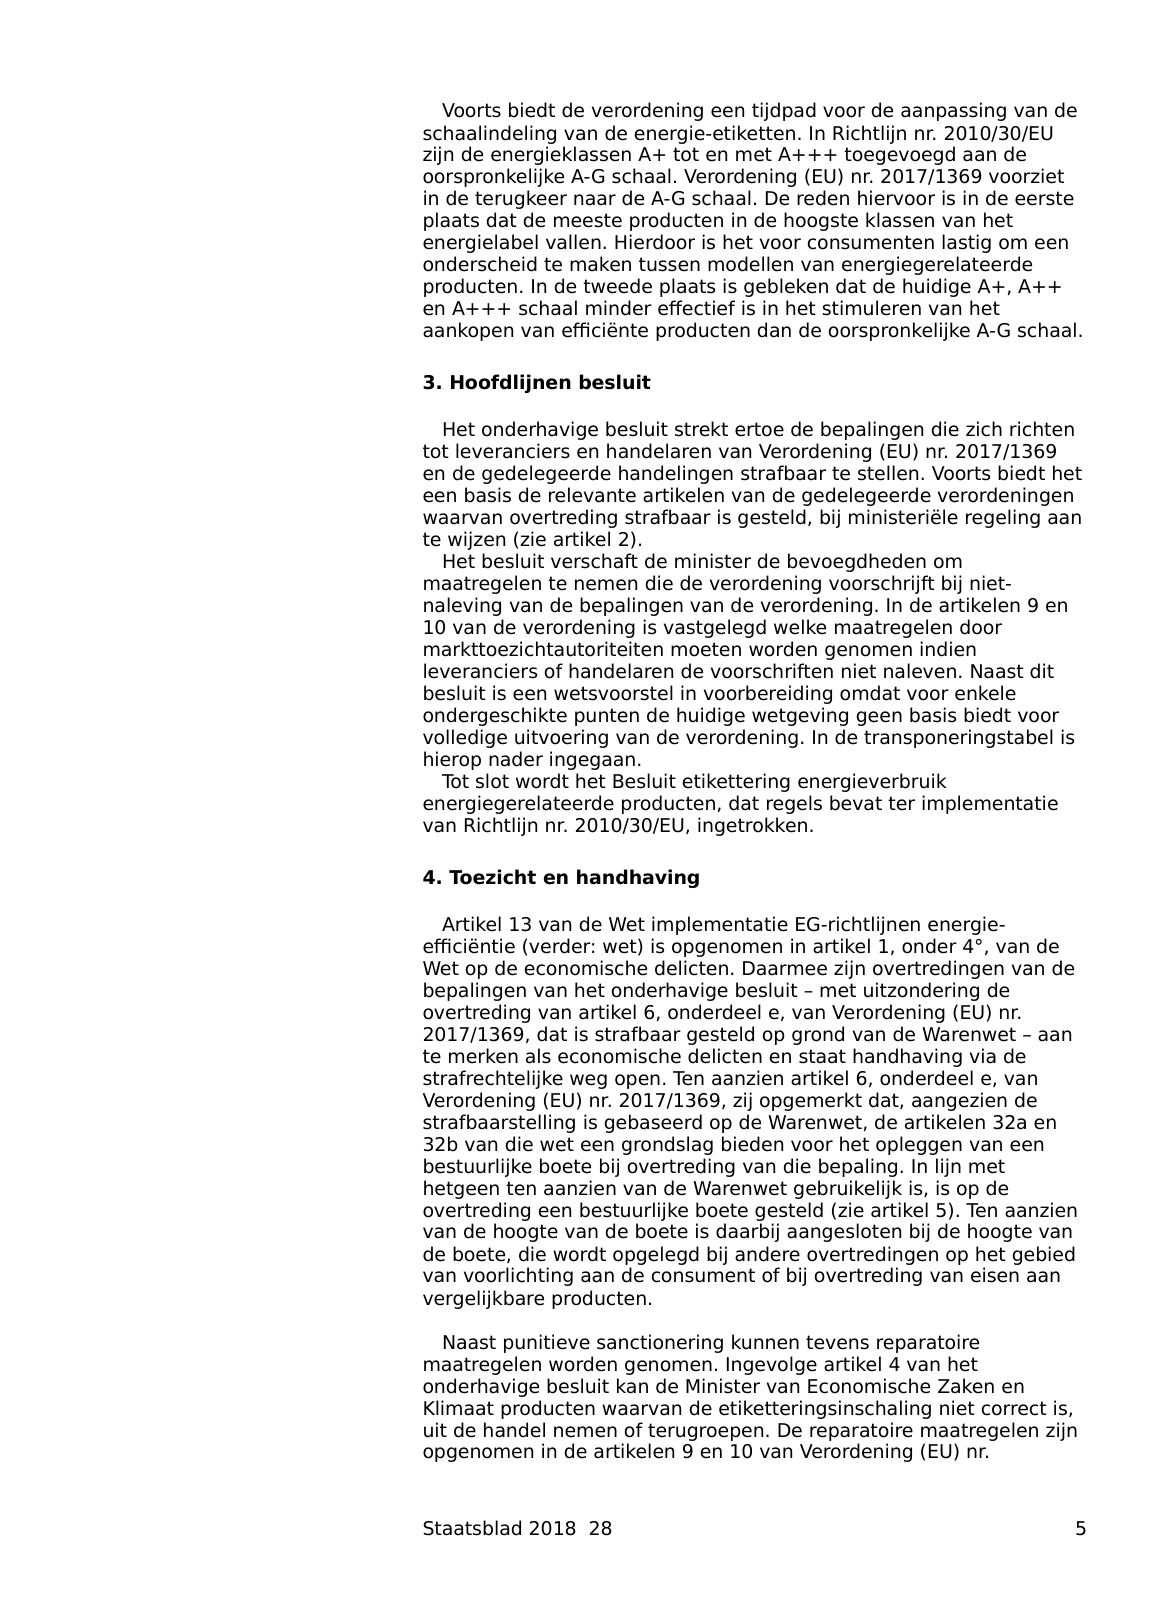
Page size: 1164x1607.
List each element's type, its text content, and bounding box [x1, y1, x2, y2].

text Voorts biedt de verordening een tijdpad voor de aanpassing van de schaalindeling van de energie-etiketten. In Richtlijn nr. 2010/30/EU zijn de energieklassen A+ tot en met A+++ toegevoegd aan de oorspronkelijke A-G schaal. Verordening (EU) nr. 2017/1369 voorziet in de terugkeer naar de A-G schaal. De reden hiervoor is in de eerste plaats dat de meeste producten in de hoogste klassen van het energielabel vallen. Hierdoor is het voor consumenten lastig om een onderscheid te maken tussen modellen van energiegerelateerde producten. In de tweede plaats is gebleken dat de huidige A+, A++ en A+++ schaal minder effectief is in het stimuleren van het aankopen van efficiënte producten dan de oorspronkelijke A-G schaal. [422, 100, 1087, 342]
subtitle 4. Toezicht en handhaving [422, 867, 1087, 889]
text Naast punitieve sanctionering kunnen tevens reparatoire maatregelen worden genomen. Ingevolge artikel 4 van het onderhavige besluit kan de Minister van Economische Zaken en Klimaat producten waarvan de etiketteringsinschaling niet correct is, uit de handel nemen of terugroepen. De reparatoire maatregelen zijn opgenomen in de artikelen 9 en 10 van Verordening (EU) nr. [422, 1332, 1087, 1463]
text Het besluit verschaft de minister de bevoegdheden om maatregelen te nemen die de verordening voorschrijft bij niet-naleving van de bepalingen van de verordening. In de artikelen 9 en 10 van de verordening is vastgelegd welke maatregelen door markttoezichtautoriteiten moeten worden genomen indien leveranciers of handelaren de voorschriften niet naleven. Naast dit besluit is een wetsvoorstel in voorbereiding omdat voor enkele ondergeschikte punten de huidige wetgeving geen basis biedt voor volledige uitvoering van de verordening. In de transponeringstabel is hierop nader ingegaan. [422, 551, 1087, 771]
text Tot slot wordt het Besluit etikettering energieverbruik energiegerelateerde producten, dat regels bevat ter implementatie van Richtlijn nr. 2010/30/EU, ingetrokken. [422, 771, 1087, 837]
text Artikel 13 van de Wet implementatie EG-richtlijnen energie-efficiëntie (verder: wet) is opgenomen in artikel 1, onder 4°, van de Wet op de economische delicten. Daarmee zijn overtredingen van de bepalingen van het onderhavige besluit – met uitzondering de overtreding van artikel 6, onderdeel e, van Verordening (EU) nr. 2017/1369, dat is strafbaar gesteld op grond van de Warenwet – aan te merken als economische delicten en staat handhaving via de strafrechtelijke weg open. Ten aanzien artikel 6, onderdeel e, van Verordening (EU) nr. 2017/1369, zij opgemerkt dat, aangezien de strafbaarstelling is gebaseerd op de Warenwet, de artikelen 32a en 32b van die wet een grondslag bieden voor het opleggen van een bestuurlijke boete bij overtreding van die bepaling. In lijn met hetgeen ten aanzien van de Warenwet gebruikelijk is, is op de overtreding een bestuurlijke boete gesteld (zie artikel 5). Ten aanzien van de hoogte van de boete is daarbij aangesloten bij de hoogte van de boete, die wordt opgelegd bij andere overtredingen op het gebied van voorlichting aan de consument of bij overtreding van eisen aan vergelijkbare producten. [422, 914, 1087, 1309]
text Het onderhavige besluit strekt ertoe de bepalingen die zich richten tot leveranciers en handelaren van Verordening (EU) nr. 2017/1369 en de gedelegeerde handelingen strafbaar te stellen. Voorts biedt het een basis de relevante artikelen van de gedelegeerde verordeningen waarvan overtreding strafbaar is gesteld, bij ministeriële regeling aan te wijzen (zie artikel 2). [422, 419, 1087, 551]
subtitle 3. Hoofdlijnen besluit [422, 372, 1087, 394]
